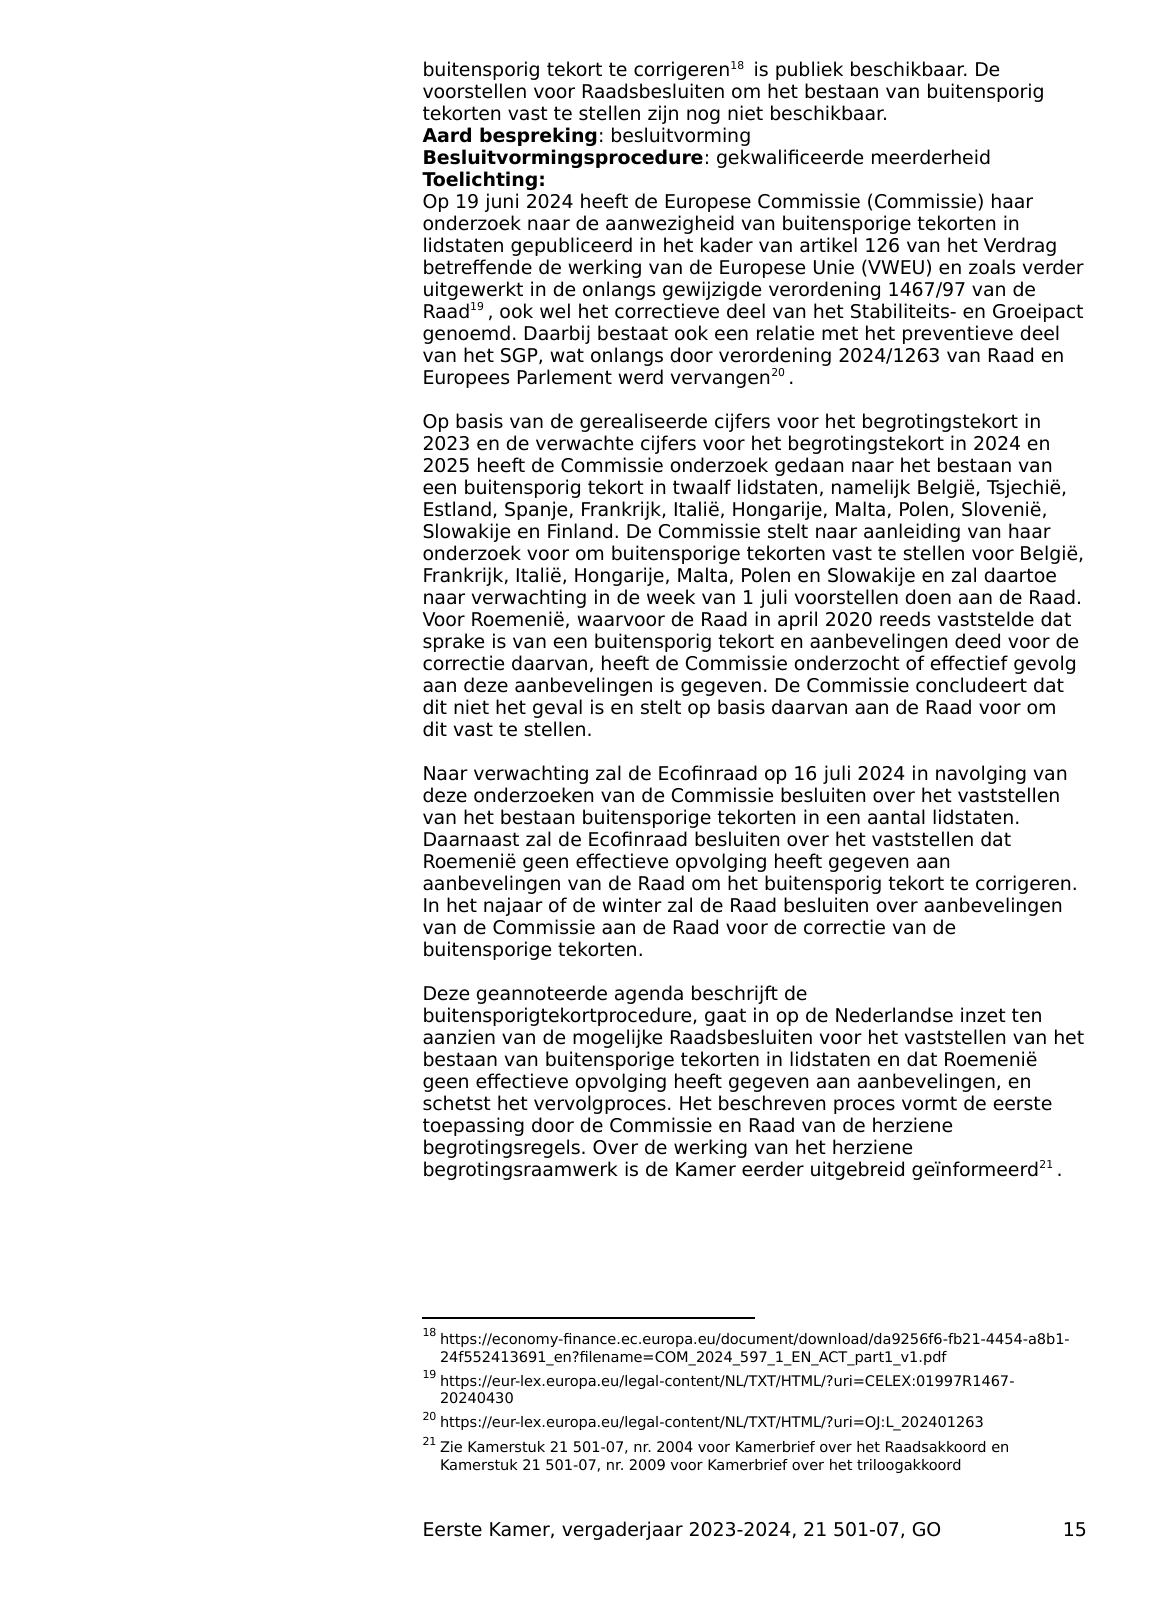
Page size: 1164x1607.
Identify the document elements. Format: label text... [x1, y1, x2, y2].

text Toelichting: [422, 169, 1087, 191]
text Zie Kamerstuk 21 501-07, nr. 2004 voor Kamerbrief over het Raadsakkoord en Kamerstuk 21 501-07, nr. 2009 voor Kamerbrief over het triloogakkoord [422, 1435, 1087, 1474]
text buitensporig tekort te corrigeren is publiek beschikbaar. De voorstellen voor Raadsbesluiten om het bestaan van buitensporig tekorten vast te stellen zijn nog niet beschikbaar. [422, 59, 1087, 125]
text https://economy-finance.ec.europa.eu/document/download/da9256f6-fb21-4454-a8b1-24f552413691_en?filename=COM_2024_597_1_EN_ACT_part1_v1.pdf [422, 1327, 1087, 1366]
text Op basis van de gerealiseerde cijfers voor het begrotingstekort in 2023 en de verwachte cijfers voor het begrotingstekort in 2024 en 2025 heeft de Commissie onderzoek gedaan naar het bestaan van een buitensporig tekort in twaalf lidstaten, namelijk België, Tsjechië, Estland, Spanje, Frankrijk, Italië, Hongarije, Malta, Polen, Slovenië, Slowakije en Finland. De Commissie stelt naar aanleiding van haar onderzoek voor om buitensporige tekorten vast te stellen voor België, Frankrijk, Italië, Hongarije, Malta, Polen en Slowakije en zal daartoe naar verwachting in de week van 1 juli voorstellen doen aan de Raad. Voor Roemenië, waarvoor de Raad in april 2020 reeds vaststelde dat sprake is van een buitensporig tekort en aanbevelingen deed voor de correctie daarvan, heeft de Commissie onderzocht of effectief gevolg aan deze aanbevelingen is gegeven. De Commissie concludeert dat dit niet het geval is en stelt op basis daarvan aan de Raad voor om dit vast te stellen. [422, 411, 1087, 741]
text Naar verwachting zal de Ecofinraad op 16 juli 2024 in navolging van deze onderzoeken van de Commissie besluiten over het vaststellen van het bestaan buitensporige tekorten in een aantal lidstaten. Daarnaast zal de Ecofinraad besluiten over het vaststellen dat Roemenië geen effectieve opvolging heeft gegeven aan aanbevelingen van de Raad om het buitensporig tekort te corrigeren. In het najaar of de winter zal de Raad besluiten over aanbevelingen van de Commissie aan de Raad voor de correctie van de buitensporige tekorten. [422, 763, 1087, 961]
text Aard bespreking: besluitvorming [422, 125, 1087, 147]
text https://eur-lex.europa.eu/legal-content/NL/TXT/HTML/?uri=OJ:L_202401263 [422, 1410, 1087, 1432]
text https://eur-lex.europa.eu/legal-content/NL/TXT/HTML/?uri=CELEX:01997R1467-20240430 [422, 1368, 1087, 1407]
text Besluitvormingsprocedure: gekwalificeerde meerderheid [422, 147, 1087, 169]
text Deze geannoteerde agenda beschrijft de buitensporigtekortprocedure, gaat in op de Nederlandse inzet ten aanzien van de mogelijke Raadsbesluiten voor het vaststellen van het bestaan van buitensporige tekorten in lidstaten en dat Roemenië geen effectieve opvolging heeft gegeven aan aanbevelingen, en schetst het vervolgproces. Het beschreven proces vormt de eerste toepassing door de Commissie en Raad van de herziene begrotingsregels. Over de werking van het herziene begrotingsraamwerk is de Kamer eerder uitgebreid geïnformeerd. [422, 983, 1087, 1181]
text Op 19 juni 2024 heeft de Europese Commissie (Commissie) haar onderzoek naar de aanwezigheid van buitensporige tekorten in lidstaten gepubliceerd in het kader van artikel 126 van het Verdrag betreffende de werking van de Europese Unie (VWEU) en zoals verder uitgewerkt in de onlangs gewijzigde verordening 1467/97 van de Raad, ook wel het correctieve deel van het Stabiliteits- en Groeipact genoemd. Daarbij bestaat ook een relatie met het preventieve deel van het SGP, wat onlangs door verordening 2024/1263 van Raad en Europees Parlement werd vervangen. [422, 191, 1087, 389]
